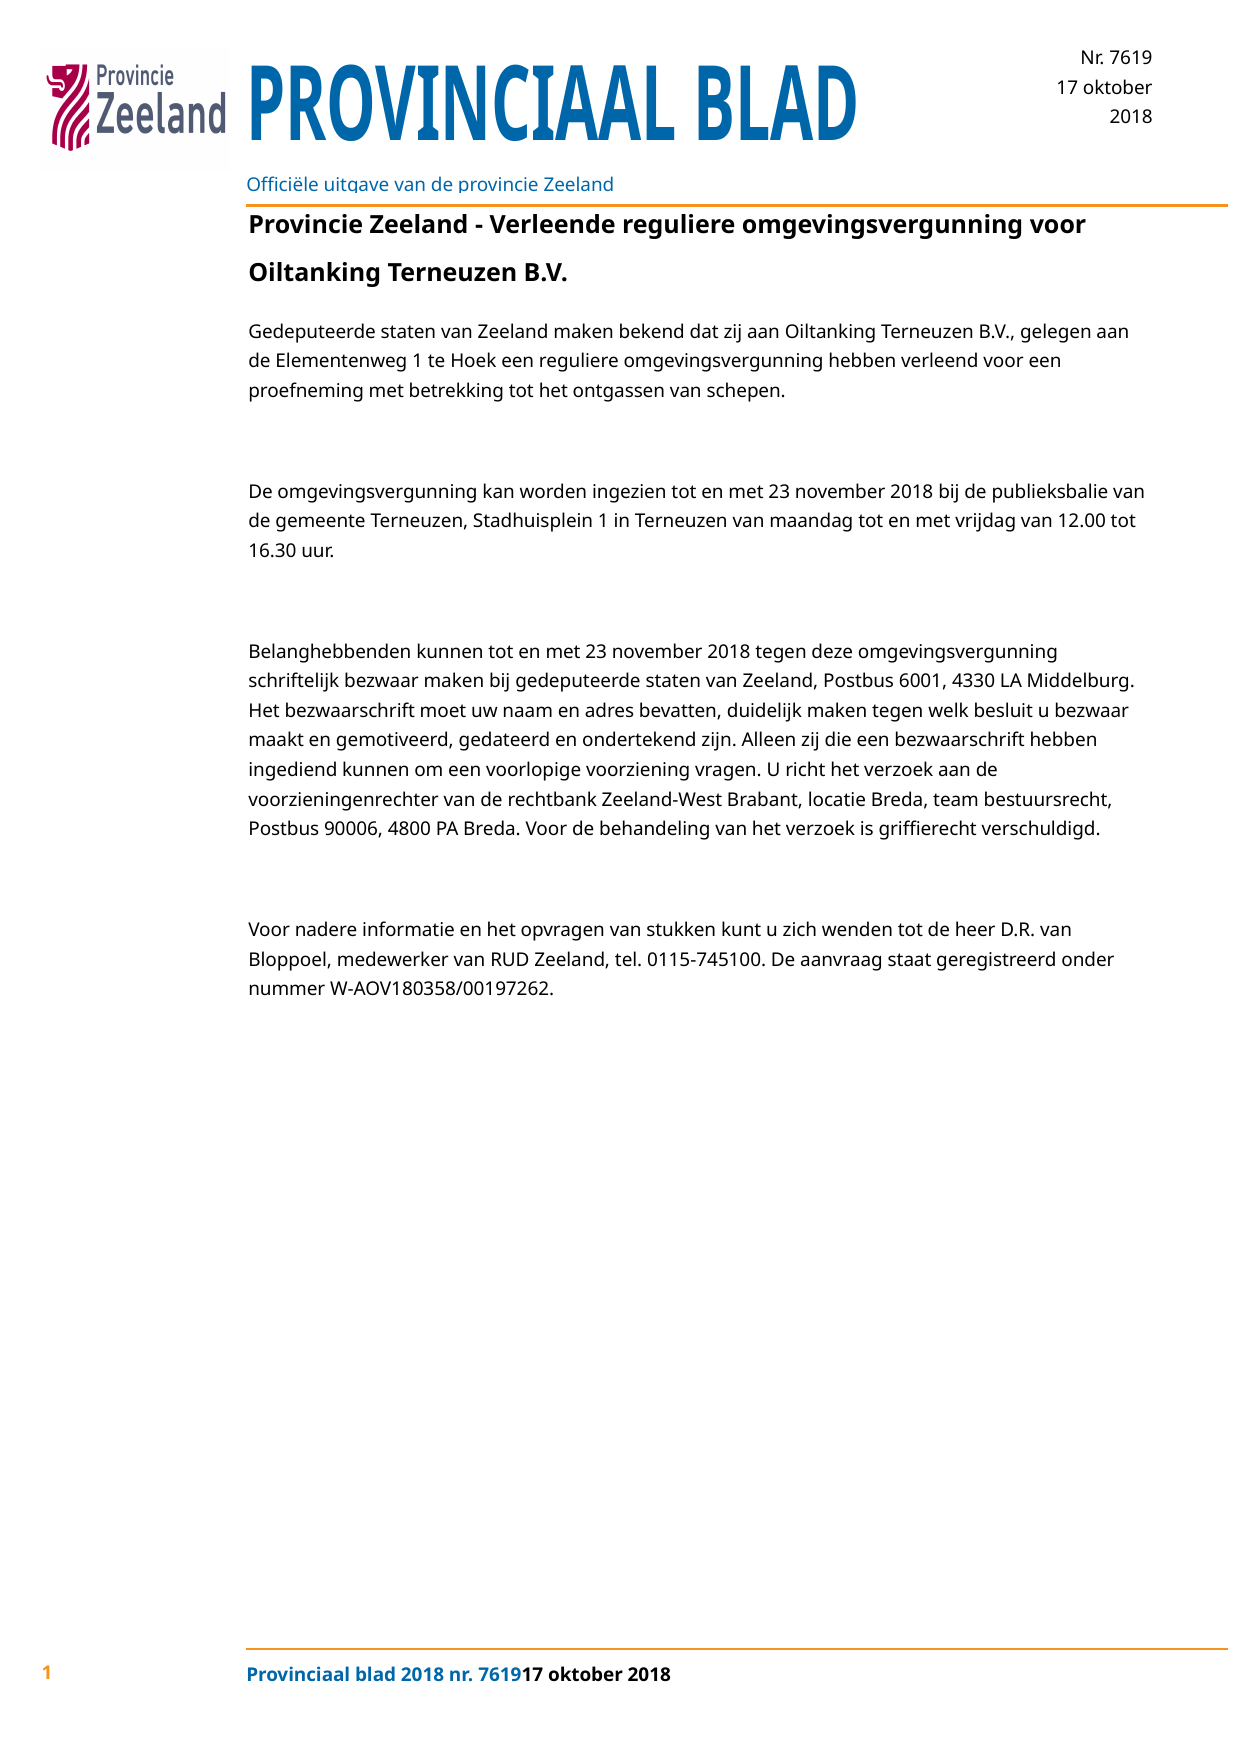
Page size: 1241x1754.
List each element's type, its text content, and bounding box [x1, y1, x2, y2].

picture [41, 47, 231, 172]
text Voor nadere informatie en het opvragen van stukken kunt u zich wenden tot de heer D.R. van Bloppoel, medewerker van RUD Zeeland, tel. 0115-745100. De aanvraag staat geregistreerd onder nummer W-AOV180358/00197262. [248, 916, 1152, 1001]
text Provincie Zeeland - Verleende reguliere omgevingsvergunning voor Oiltanking Terneuzen B.V. [248, 207, 1152, 288]
text De omgevingsvergunning kan worden ingezien tot en met 23 november 2018 bij de publieksbalie van de gemeente Terneuzen, Stadhuisplein 1 in Terneuzen van maandag tot en met vrijdag van 12.00 tot 16.30 uur. [248, 478, 1152, 563]
text Belanghebbenden kunnen tot en met 23 november 2018 tegen deze omgevingsvergunning schriftelijk bezwaar maken bij gedeputeerde staten van Zeeland, Postbus 6001, 4330 LA Middelburg. Het bezwaarschrift moet uw naam en adres bevatten, duidelijk maken tegen welk besluit u bezwaar maakt en gemotiveerd, gedateerd en ondertekend zijn. Alleen zij die een bezwaarschrift hebben ingediend kunnen om een voorlopige voorziening vragen. U richt het verzoek aan de voorzieningenrechter van de rechtbank Zeeland-West Brabant, locatie Breda, team bestuursrecht, Postbus 90006, 4800 PA Breda. Voor de behandeling van het verzoek is griffierecht verschuldigd. [248, 638, 1152, 841]
text Gedeputeerde staten van Zeeland maken bekend dat zij aan Oiltanking Terneuzen B.V., gelegen aan de Elementenweg 1 te Hoek een reguliere omgevingsvergunning hebben verleend voor een proefneming met betrekking tot het ontgassen van schepen. [248, 318, 1152, 403]
